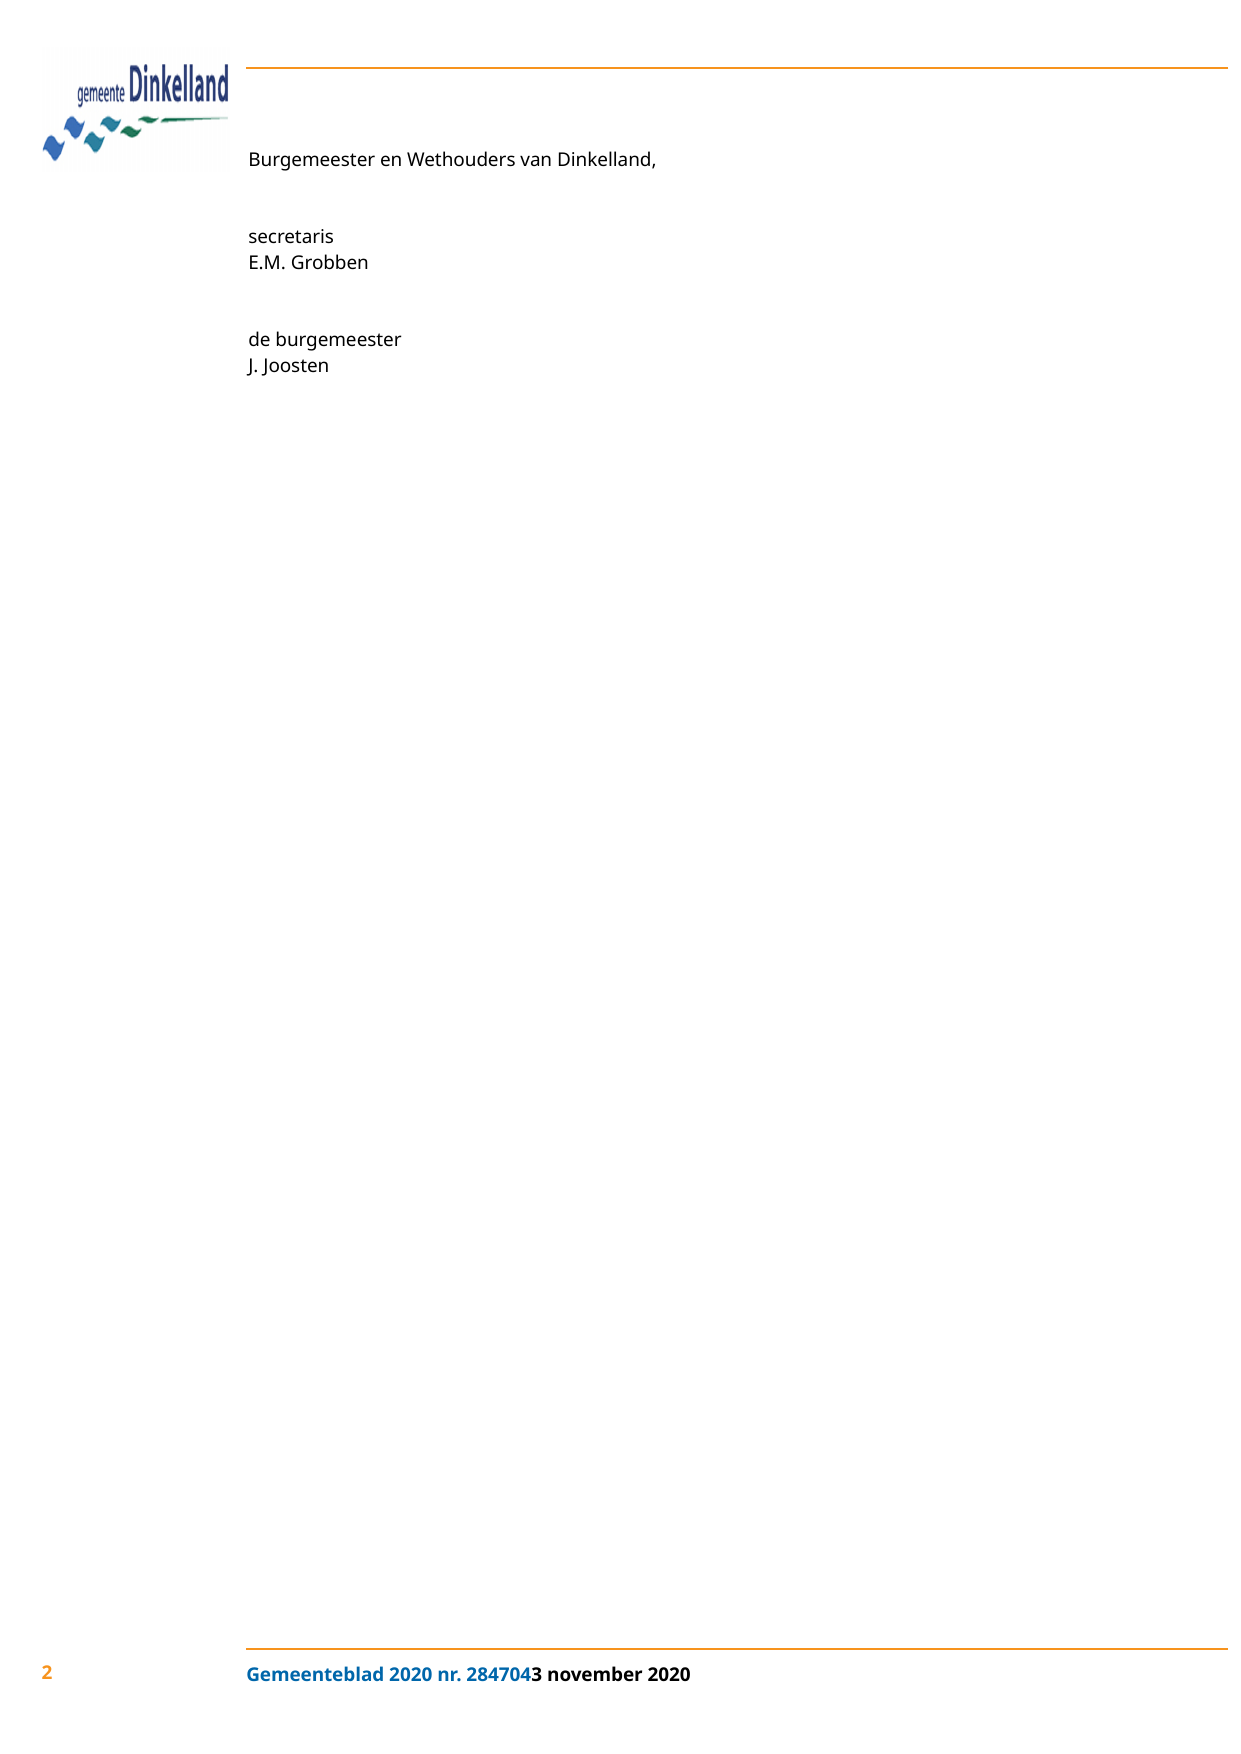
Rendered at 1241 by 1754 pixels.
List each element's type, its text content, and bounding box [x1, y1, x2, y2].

text J. Joosten [248, 352, 1152, 378]
text de burgemeester [248, 326, 1152, 352]
text Burgemeester en Wethouders van Dinkelland, [248, 146, 1152, 172]
text secretaris [248, 223, 1152, 249]
text E.M. Grobben [248, 249, 1152, 275]
picture [41, 47, 231, 172]
